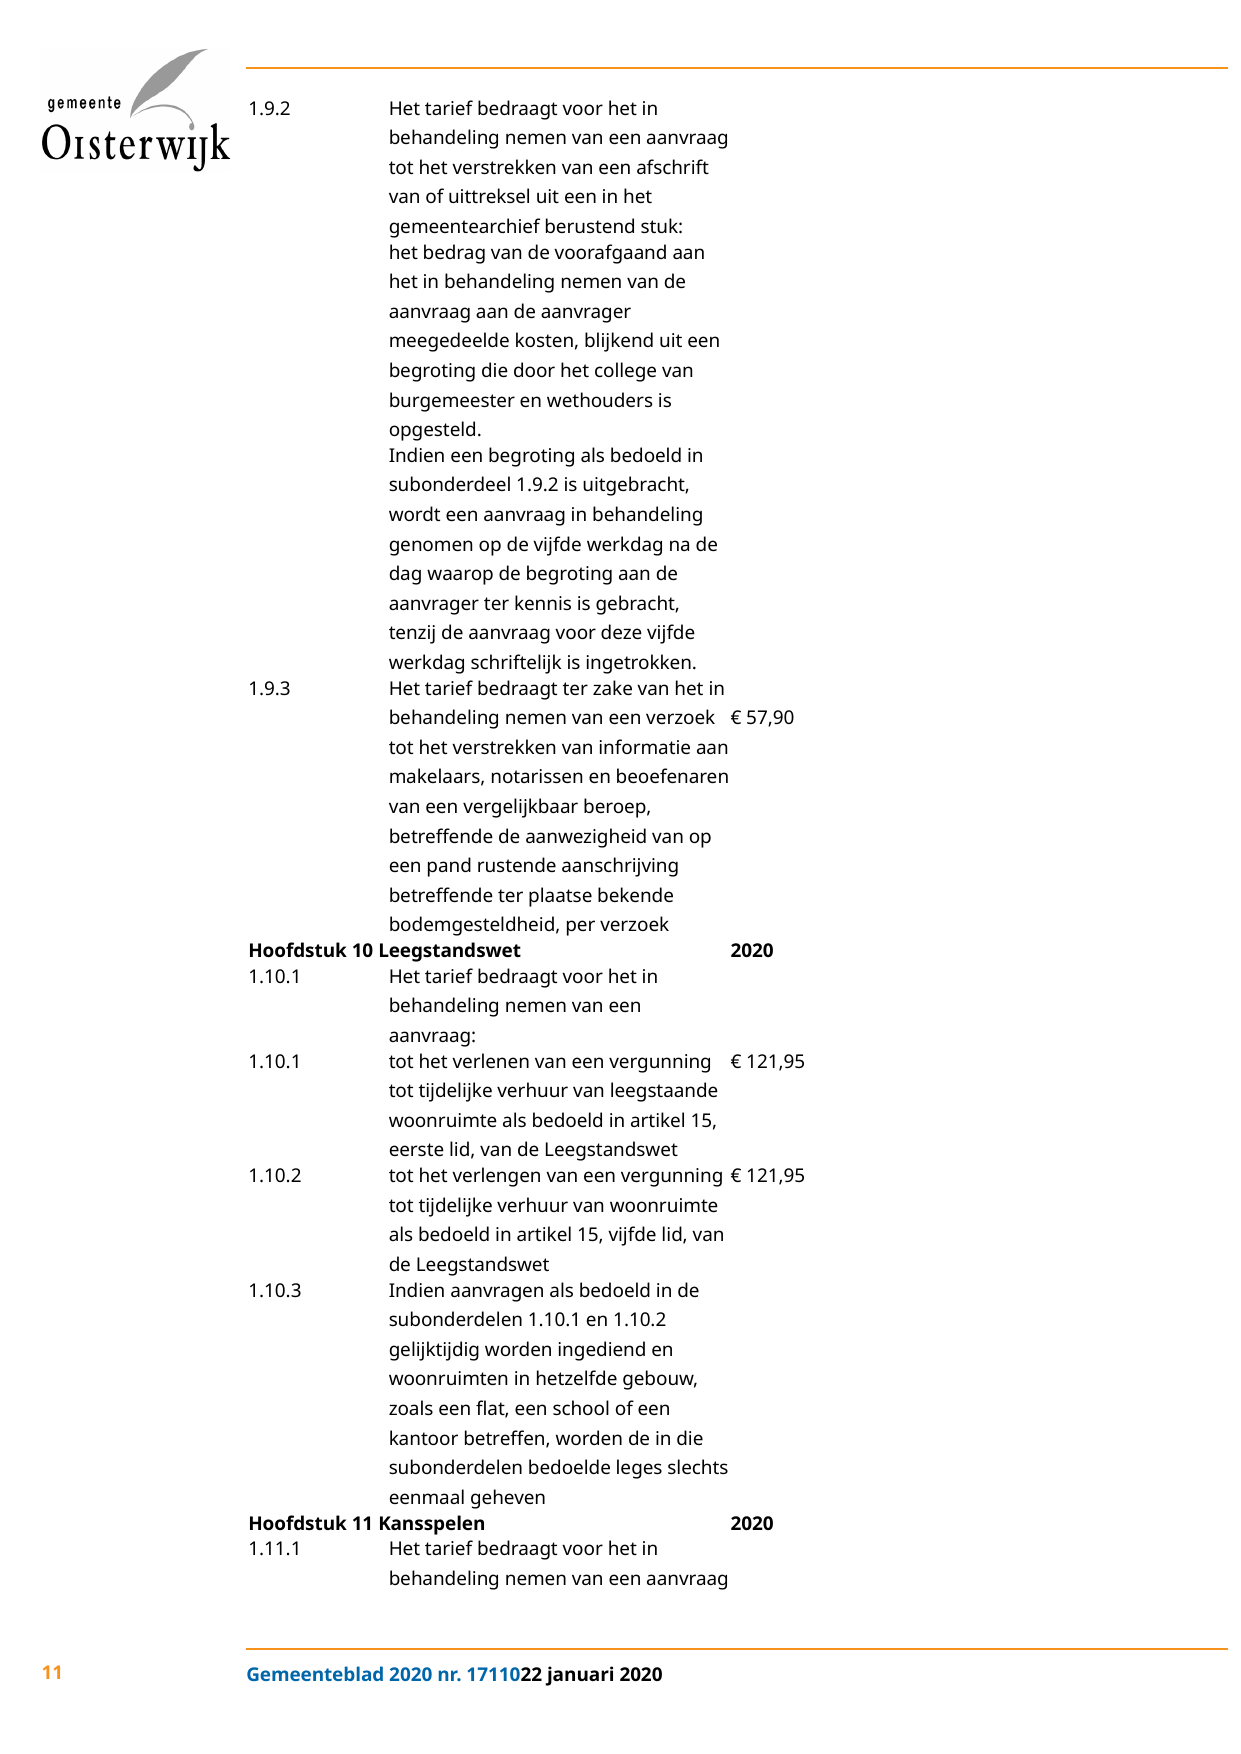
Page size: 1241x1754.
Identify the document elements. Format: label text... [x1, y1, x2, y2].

table_cell Het tarief bedraagt voor het in behandeling nemen van een aanvraag [389, 1535, 730, 1591]
table_cell [248, 442, 388, 675]
table_cell 2020 [730, 1510, 1011, 1535]
table_cell Indien aanvragen als bedoeld in de subonderdelen 1.10.1 en 1.10.2 gelijktijdig worden ingediend en woonruimten in hetzelfde gebouw, zoals een flat, een school of een kantoor betreffen, worden de in die subonderdelen bedoelde leges slechts eenmaal geheven [389, 1277, 730, 1510]
table_cell [730, 239, 871, 442]
table_cell Het tarief bedraagt voor het in behandeling nemen van een aanvraag: [389, 963, 730, 1048]
table_cell € 121,95 [730, 1163, 871, 1277]
table_cell Het tarief bedraagt ter zake van het in behandeling nemen van een verzoek tot het verstrekken van informatie aan makelaars, notarissen en beoefenaren van een vergelijkbaar beroep, betreffende de aanwezigheid van op een pand rustende aanschrijving betreffende ter plaatse bekende bodemgesteldheid, per verzoek [389, 675, 730, 937]
table_cell € 57,90 [730, 675, 871, 937]
table_cell [730, 95, 871, 239]
table_cell 1.11.1 [248, 1535, 388, 1591]
table_cell [730, 1277, 871, 1510]
table_cell 1.9.2 [248, 95, 388, 239]
table_cell 1.9.3 [248, 675, 388, 937]
table_cell [730, 1535, 1011, 1591]
table_cell Indien een begroting als bedoeld in subonderdeel 1.9.2 is uitgebracht, wordt een aanvraag in behandeling genomen op de vijfde werkdag na de dag waarop de begroting aan de aanvrager ter kennis is gebracht, tenzij de aanvraag voor deze vijfde werkdag schriftelijk is ingetrokken. [389, 442, 730, 675]
table_cell € 121,95 [730, 1048, 871, 1162]
table_cell [730, 963, 871, 1048]
table_cell [248, 239, 388, 442]
table_cell 1.10.1 [248, 963, 388, 1048]
table_cell Hoofdstuk 10 Leegstandswet [248, 937, 730, 963]
picture [41, 47, 231, 172]
table_cell Het tarief bedraagt voor het in behandeling nemen van een aanvraag tot het verstrekken van een afschrift van of uittreksel uit een in het gemeentearchief berustend stuk: [389, 95, 730, 239]
table_cell tot het verlenen van een vergunning tot tijdelijke verhuur van leegstaande woonruimte als bedoeld in artikel 15, eerste lid, van de Leegstandswet [389, 1048, 730, 1162]
table_cell het bedrag van de voorafgaand aan het in behandeling nemen van de aanvraag aan de aanvrager meegedeelde kosten, blijkend uit een begroting die door het college van burgemeester en wethouders is opgesteld. [389, 239, 730, 442]
table_cell 1.10.2 [248, 1163, 388, 1277]
table_cell tot het verlengen van een vergunning tot tijdelijke verhuur van woonruimte als bedoeld in artikel 15, vijfde lid, van de Leegstandswet [389, 1163, 730, 1277]
table_cell 1.10.1 [248, 1048, 388, 1162]
table_cell [730, 442, 871, 675]
table_cell Hoofdstuk 11 Kansspelen [248, 1510, 730, 1535]
table_cell 1.10.3 [248, 1277, 388, 1510]
table_cell 2020 [730, 937, 871, 963]
